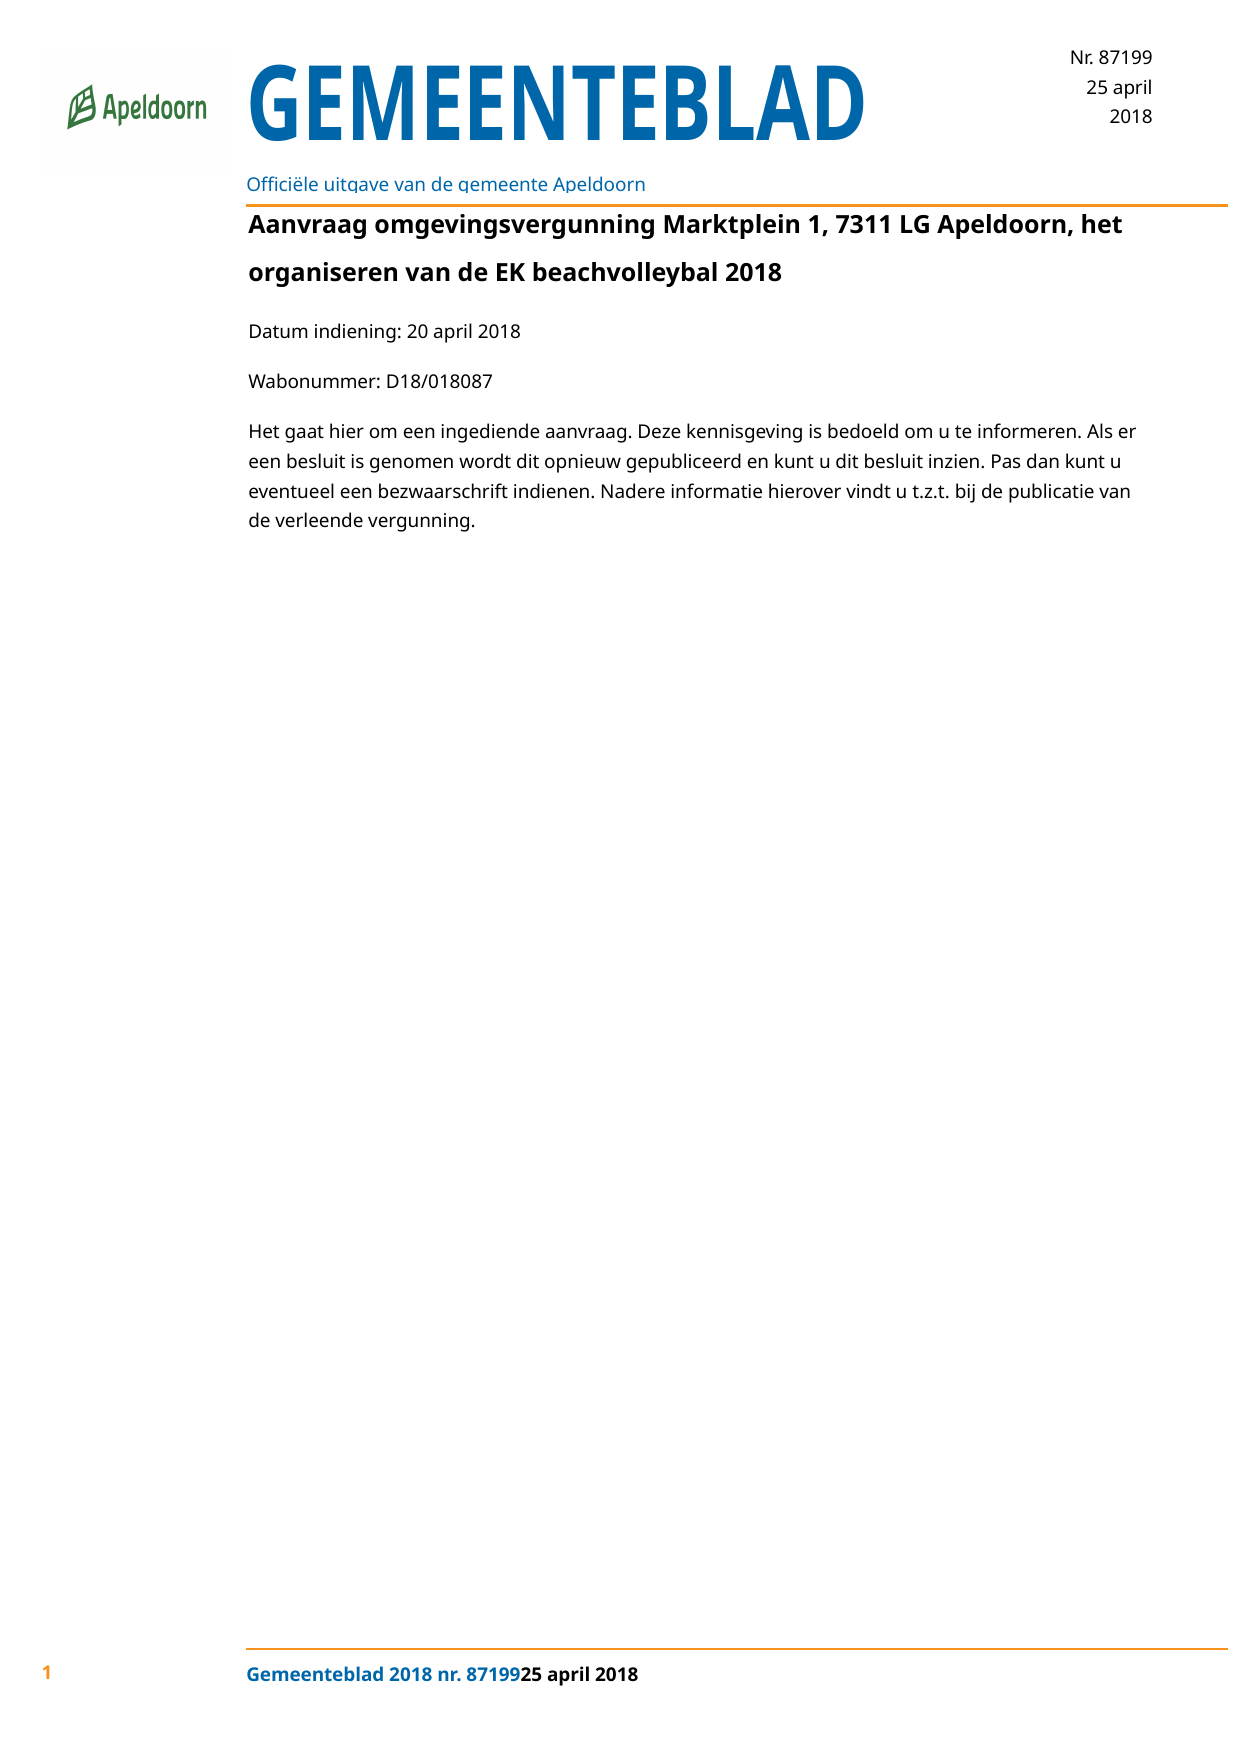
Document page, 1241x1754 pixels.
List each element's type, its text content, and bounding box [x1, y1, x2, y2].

text Wabonummer: D18/018087 [248, 368, 1152, 394]
picture [41, 47, 231, 172]
text Datum indiening: 20 april 2018 [248, 318, 1152, 344]
text Het gaat hier om een ingediende aanvraag. Deze kennisgeving is bedoeld om u te informeren. Als er een besluit is genomen wordt dit opnieuw gepubliceerd en kunt u dit besluit inzien. Pas dan kunt u eventueel een bezwaarschrift indienen. Nadere informatie hierover vindt u t.z.t. bij de publicatie van de verleende vergunning. [248, 419, 1152, 533]
text Aanvraag omgevingsvergunning Marktplein 1, 7311 LG Apeldoorn, het organiseren van de EK beachvolleybal 2018 [248, 207, 1152, 288]
